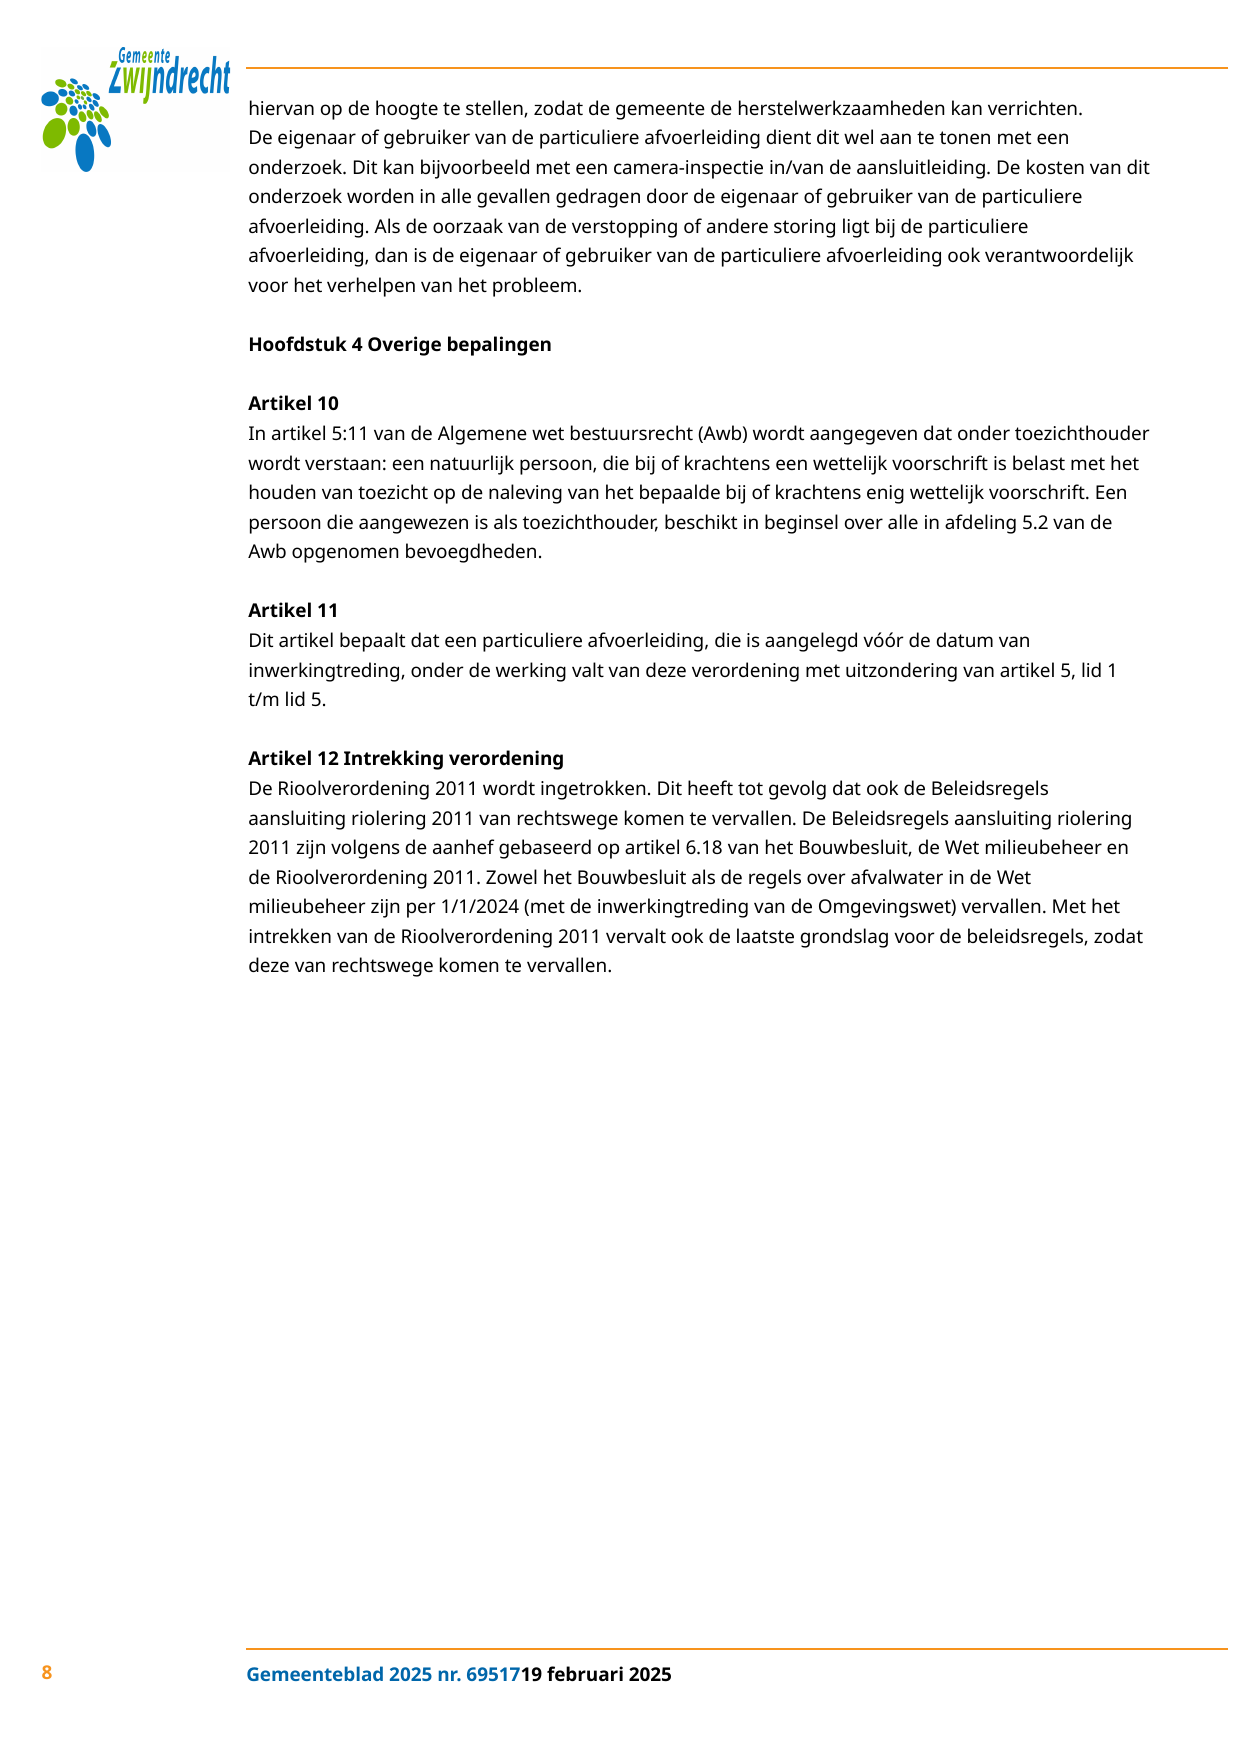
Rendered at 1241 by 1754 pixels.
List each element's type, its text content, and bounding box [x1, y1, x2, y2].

text In artikel 5:11 van de Algemene wet bestuursrecht (Awb) wordt aangegeven dat onder toezichthouder wordt verstaan: een natuurlijk persoon, die bij of krachtens een wettelijk voorschrift is belast met het houden van toezicht op de naleving van het bepaalde bij of krachtens enig wettelijk voorschrift. Een persoon die aangewezen is als toezichthouder, beschikt in beginsel over alle in afdeling 5.2 van de Awb opgenomen bevoegdheden. [248, 420, 1152, 564]
text hiervan op de hoogte te stellen, zodat de gemeente de herstelwerkzaamheden kan verrichten. [248, 95, 1152, 121]
text Artikel 11 [248, 598, 1152, 623]
text Artikel 10 [248, 391, 1152, 416]
text De eigenaar of gebruiker van de particuliere afvoerleiding dient dit wel aan te tonen met een onderzoek. Dit kan bijvoorbeeld met een camera-inspectie in/van de aansluitleiding. De kosten van dit onderzoek worden in alle gevallen gedragen door de eigenaar of gebruiker van de particuliere afvoerleiding. Als de oorzaak van de verstopping of andere storing ligt bij de particuliere afvoerleiding, dan is de eigenaar of gebruiker van de particuliere afvoerleiding ook verantwoordelijk voor het verhelpen van het probleem. [248, 124, 1152, 298]
text Dit artikel bepaalt dat een particuliere afvoerleiding, die is aangelegd vóór de datum van inwerkingtreding, onder de werking valt van deze verordening met uitzondering van artikel 5, lid 1 t/m lid 5. [248, 627, 1152, 712]
text Artikel 12 Intrekking verordening [248, 746, 1152, 771]
text De Rioolverordening 2011 wordt ingetrokken. Dit heeft tot gevolg dat ook de Beleidsregels aansluiting riolering 2011 van rechtswege komen te vervallen. De Beleidsregels aansluiting riolering 2011 zijn volgens de aanhef gebaseerd op artikel 6.18 van het Bouwbesluit, de Wet milieubeheer en de Rioolverordening 2011. Zowel het Bouwbesluit als de regels over afvalwater in de Wet milieubeheer zijn per 1/1/2024 (met de inwerkingtreding van de Omgevingswet) vervallen. Met het intrekken van de Rioolverordening 2011 vervalt ook de laatste grondslag voor de beleidsregels, zodat deze van rechtswege komen te vervallen. [248, 775, 1152, 978]
text Hoofdstuk 4 Overige bepalingen [248, 331, 1152, 357]
picture [41, 47, 231, 172]
